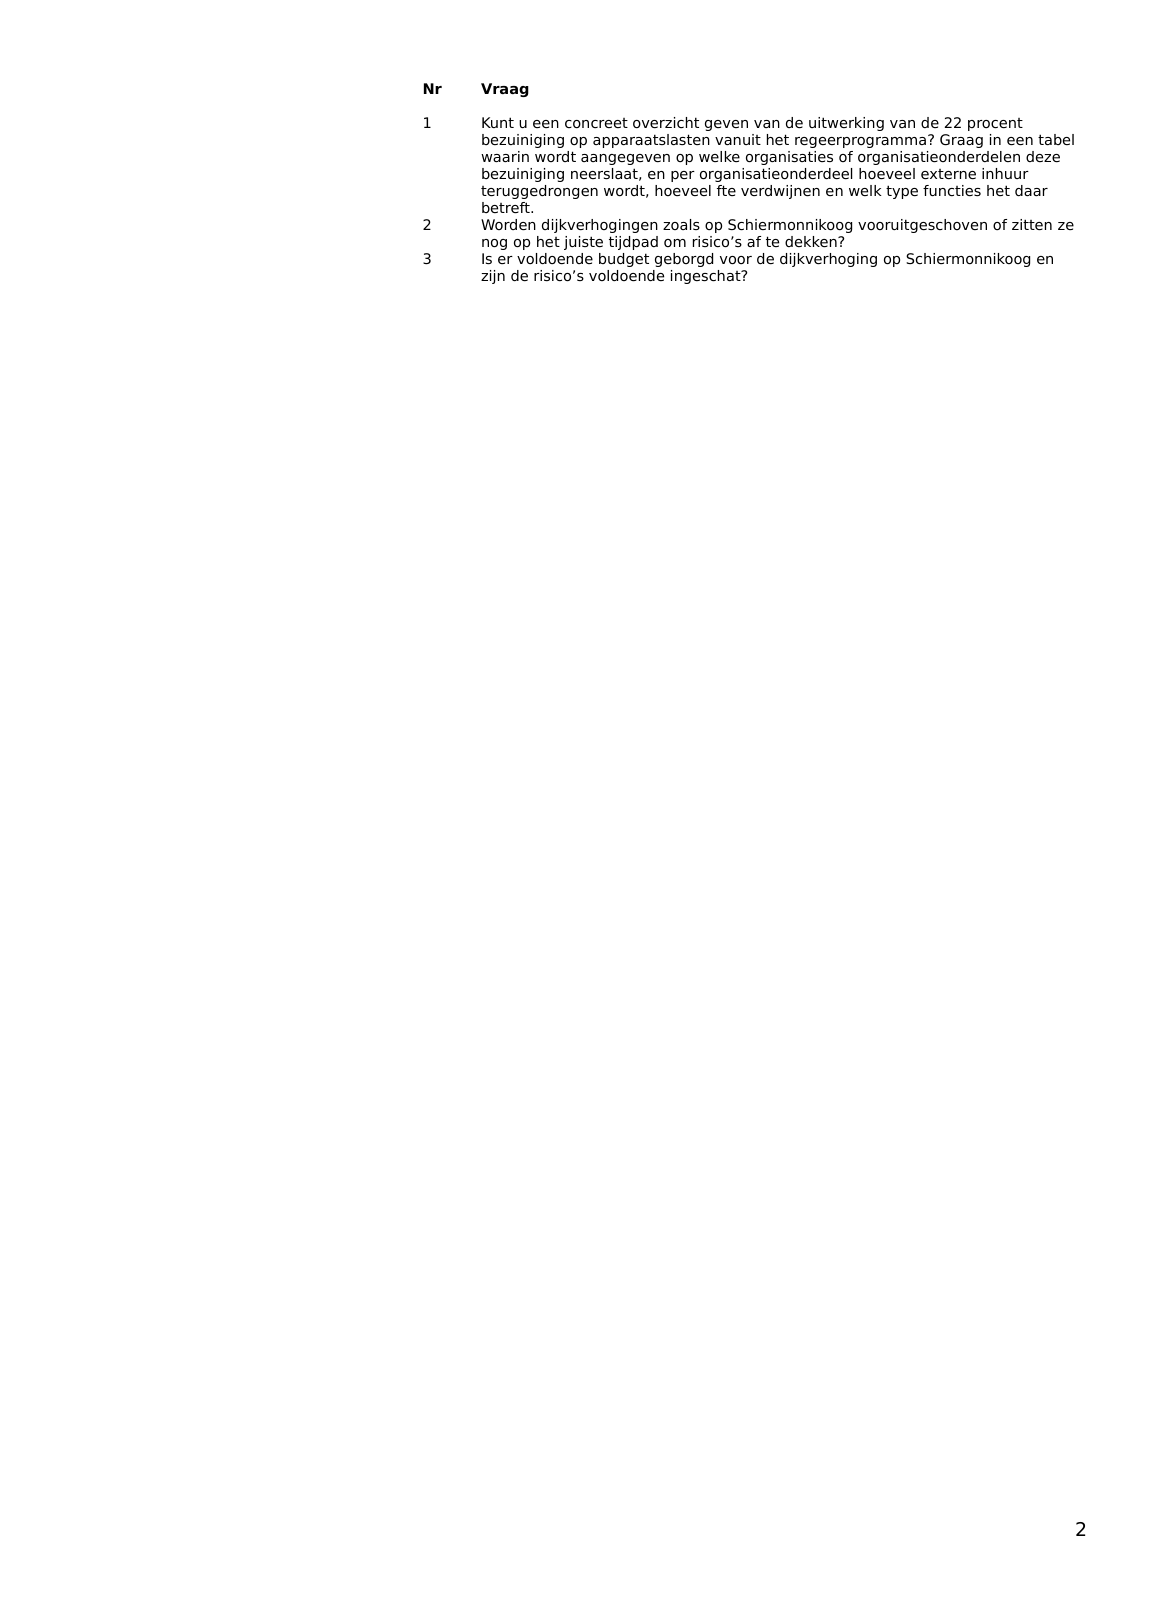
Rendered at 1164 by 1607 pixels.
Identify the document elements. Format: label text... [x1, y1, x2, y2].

table_cell 2 [422, 217, 475, 251]
table_header Nr [422, 81, 475, 98]
table_cell Worden dijkverhogingen zoals op Schiermonnikoog vooruitgeschoven of zitten ze nog op het juiste tijdpad om risico’s af te dekken? [475, 217, 1087, 251]
table_header Vraag [475, 81, 1087, 98]
table_cell 3 [422, 251, 475, 285]
table_cell Is er voldoende budget geborgd voor de dijkverhoging op Schiermonnikoog en zijn de risico’s voldoende ingeschat? [475, 251, 1087, 285]
table_cell [422, 98, 475, 115]
table_cell 1 [422, 115, 475, 217]
table_cell Kunt u een concreet overzicht geven van de uitwerking van de 22 procent bezuiniging op apparaatslasten vanuit het regeerprogramma? Graag in een tabel waarin wordt aangegeven op welke organisaties of organisatieonderdelen deze bezuiniging neerslaat, en per organisatieonderdeel hoeveel externe inhuur teruggedrongen wordt, hoeveel fte verdwijnen en welk type functies het daar betreft. [475, 115, 1087, 217]
table_cell [475, 98, 1087, 115]
